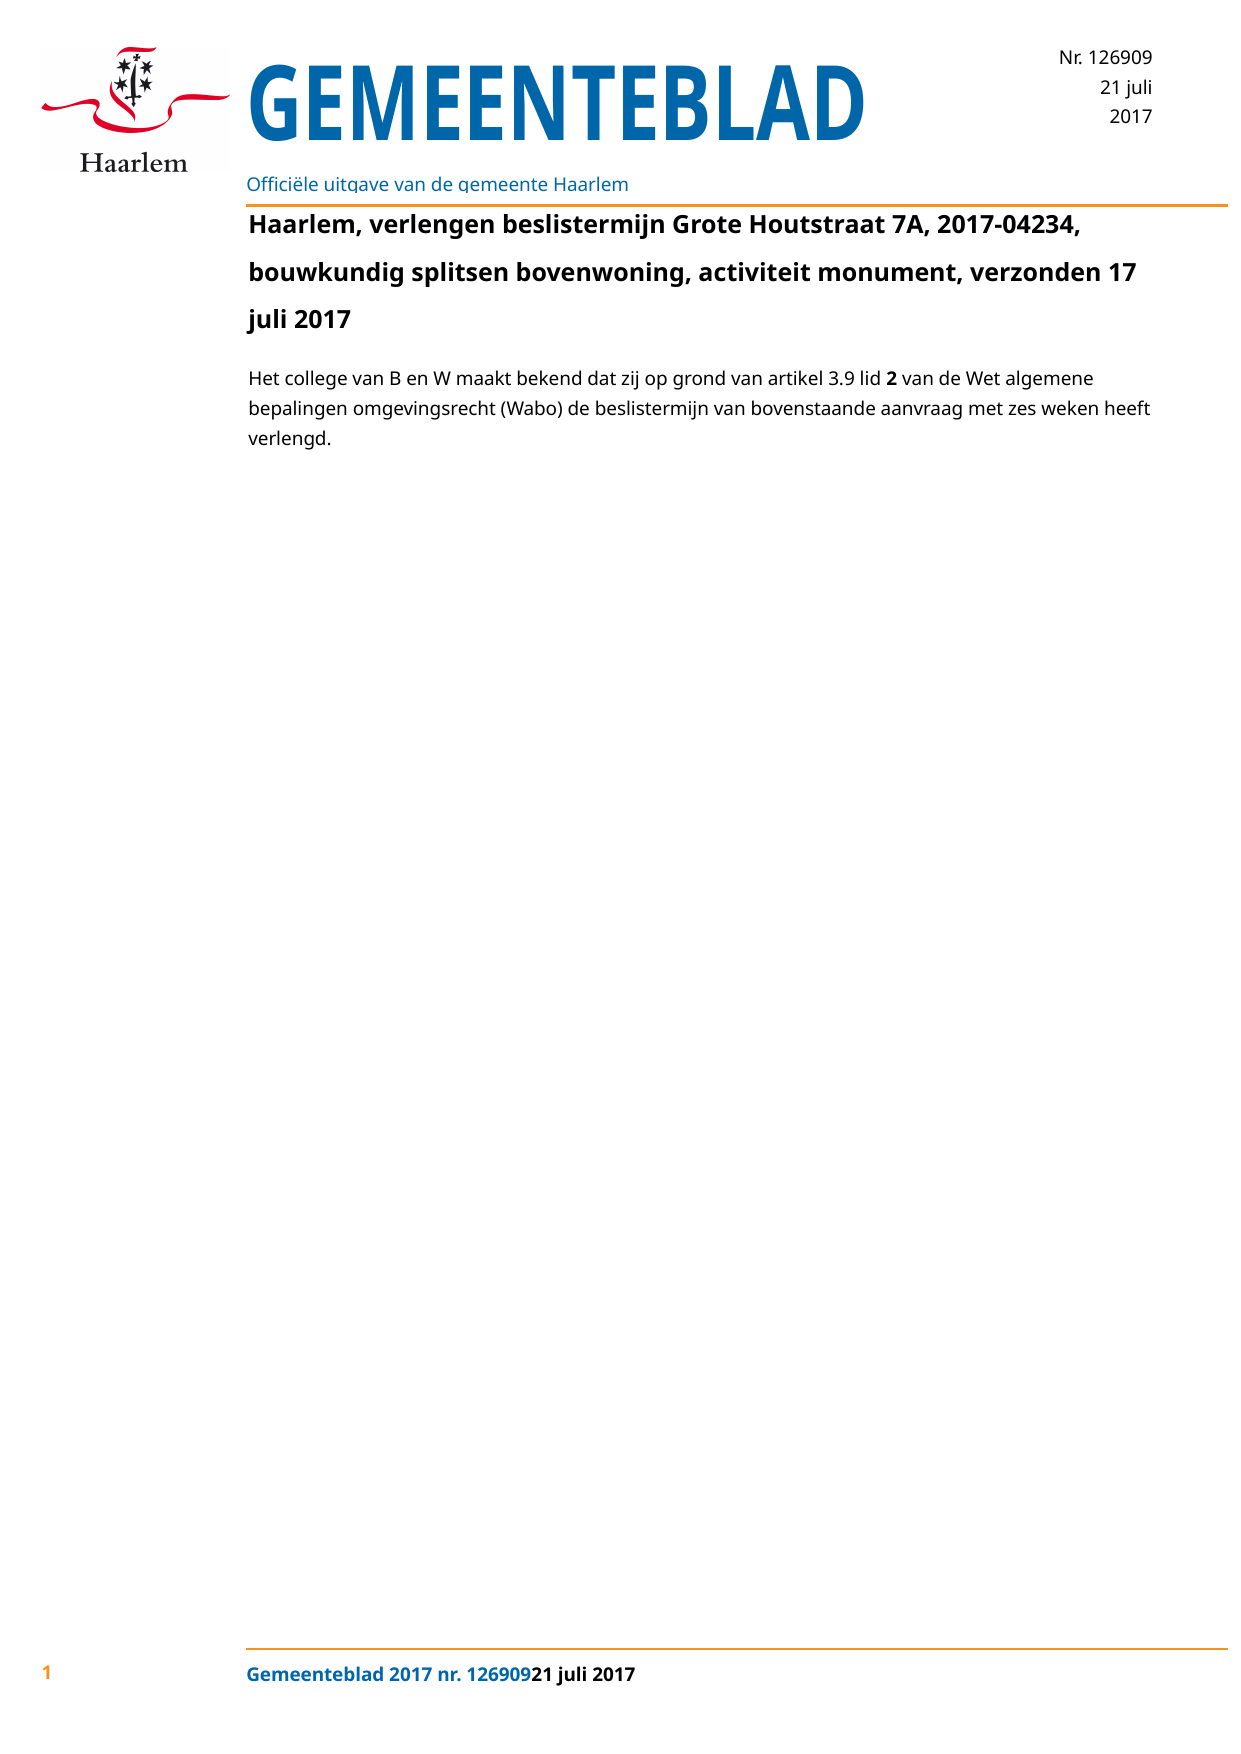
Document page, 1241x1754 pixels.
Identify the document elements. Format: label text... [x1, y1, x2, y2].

picture [41, 47, 231, 172]
text Haarlem, verlengen beslistermijn Grote Houtstraat 7A, 2017-04234, bouwkundig splitsen bovenwoning, activiteit monument, verzonden 17 juli 2017 [248, 207, 1152, 336]
text Het college van B en W maakt bekend dat zij op grond van artikel 3.9 lid 2 van de Wet algemene bepalingen omgevingsrecht (Wabo) de beslistermijn van bovenstaande aanvraag met zes weken heeft verlengd. [248, 366, 1152, 450]
